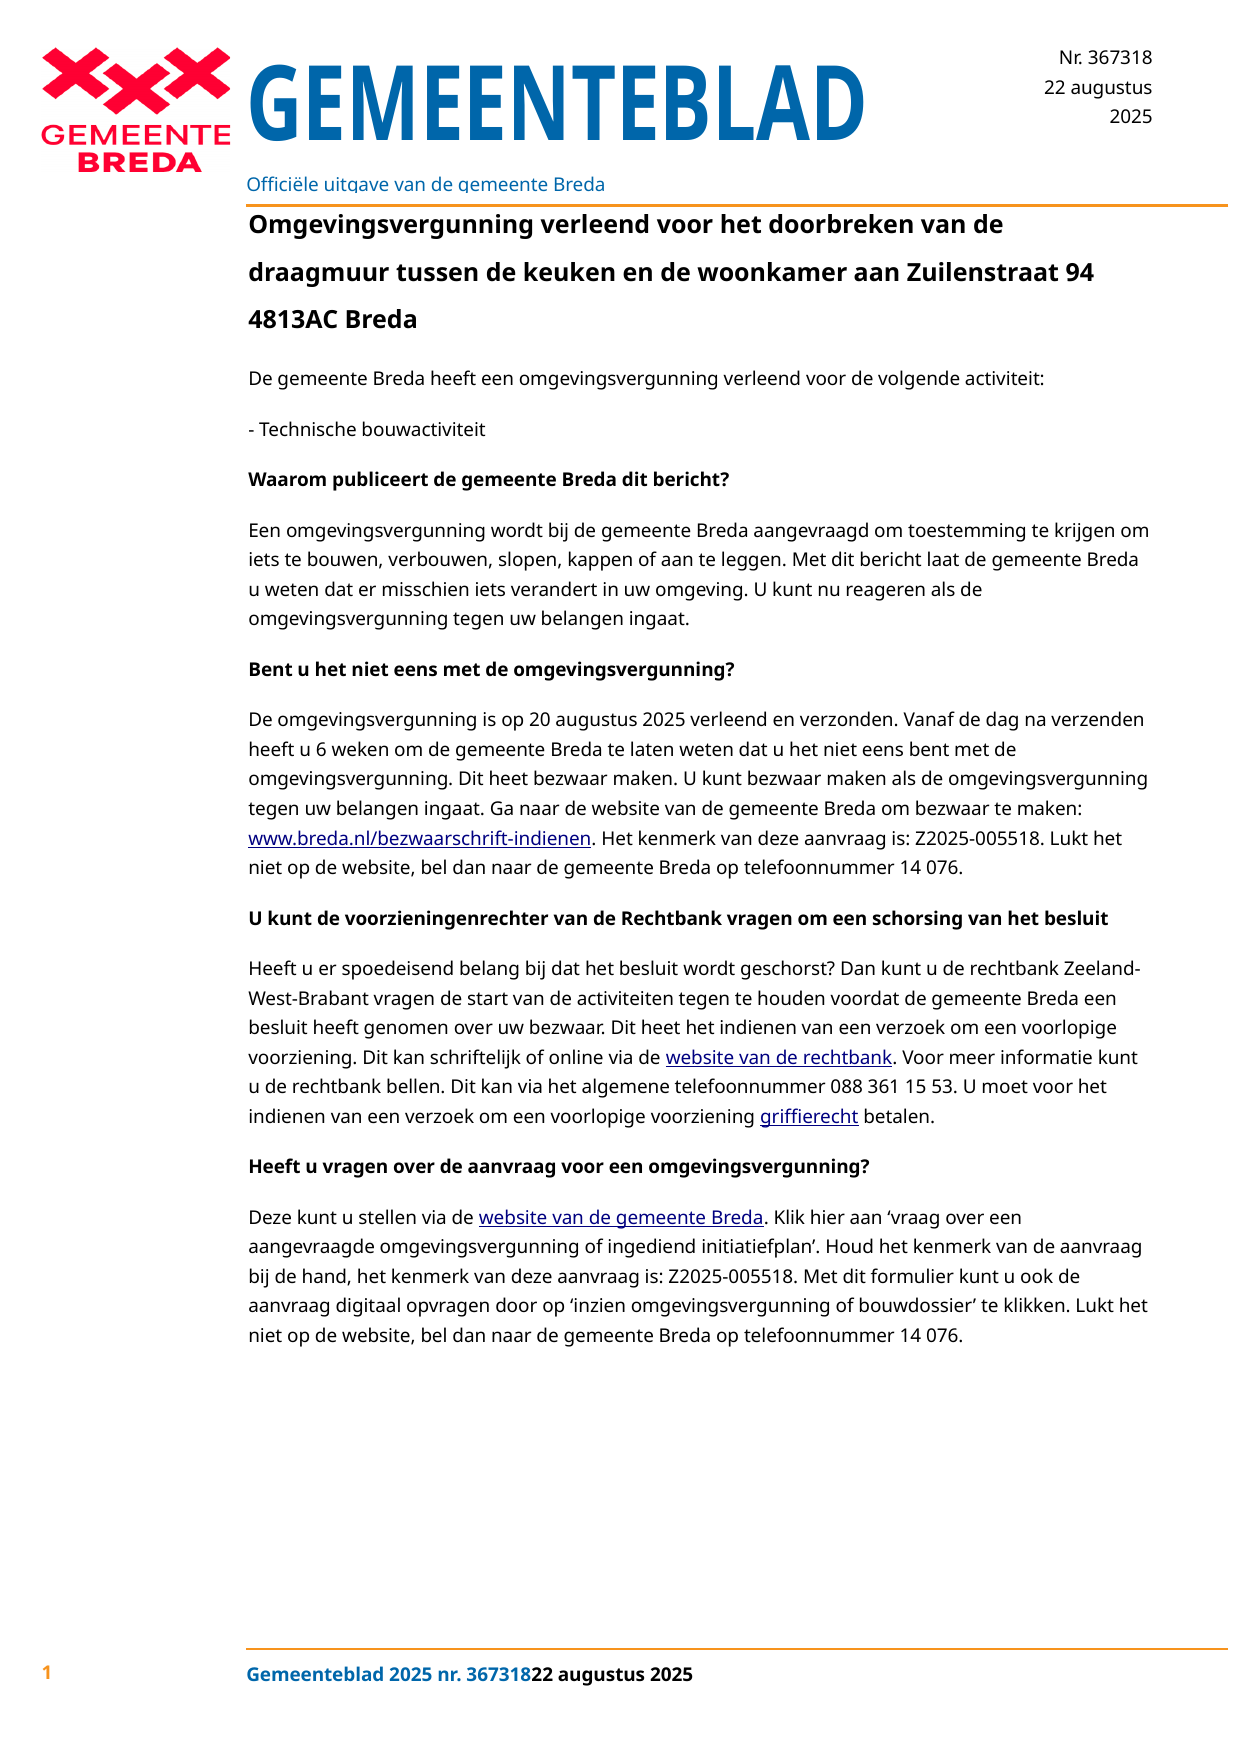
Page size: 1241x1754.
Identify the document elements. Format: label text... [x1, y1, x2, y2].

text Een omgevingsvergunning wordt bij de gemeente Breda aangevraagd om toestemming te krijgen om iets te bouwen, verbouwen, slopen, kappen of aan te leggen. Met dit bericht laat de gemeente Breda u weten dat er misschien iets verandert in uw omgeving. U kunt nu reageren als de omgevingsvergunning tegen uw belangen ingaat. [248, 517, 1152, 631]
text De gemeente Breda heeft een omgevingsvergunning verleend voor de volgende activiteit: [248, 366, 1152, 391]
text Deze kunt u stellen via de website van de gemeente Breda. Klik hier aan ‘vraag over een aangevraagde omgevingsvergunning of ingediend initiatiefplan’. Houd het kenmerk van de aanvraag bij de hand, het kenmerk van deze aanvraag is: Z2025-005518. Met dit formulier kunt u ook de aanvraag digitaal opvragen door op ‘inzien omgevingsvergunning of bouwdossier’ te klikken. Lukt het niet op de website, bel dan naar de gemeente Breda op telefoonnummer 14 076. [248, 1204, 1152, 1348]
text Heeft u vragen over de aanvraag voor een omgevingsvergunning? [248, 1153, 1152, 1179]
picture [41, 47, 231, 172]
text De omgevingsvergunning is op 20 augustus 2025 verleend en verzonden. Vanaf de dag na verzenden heeft u 6 weken om de gemeente Breda te laten weten dat u het niet eens bent met de omgevingsvergunning. Dit heet bezwaar maken. U kunt bezwaar maken als de omgevingsvergunning tegen uw belangen ingaat. Ga naar de website van de gemeente Breda om bezwaar te maken: www.breda.nl/bezwaarschrift-indienen. Het kenmerk van deze aanvraag is: Z2025-005518. Lukt het niet op de website, bel dan naar de gemeente Breda op telefoonnummer 14 076. [248, 706, 1152, 880]
text U kunt de voorzieningenrechter van de Rechtbank vragen om een schorsing van het besluit [248, 905, 1152, 930]
text Heeft u er spoedeisend belang bij dat het besluit wordt geschorst? Dan kunt u de rechtbank Zeeland-West-Brabant vragen de start van de activiteiten tegen te houden voordat de gemeente Breda een besluit heeft genomen over uw bezwaar. Dit heet het indienen van een verzoek om een voorlopige voorziening. Dit kan schriftelijk of online via de website van de rechtbank. Voor meer informatie kunt u de rechtbank bellen. Dit kan via het algemene telefoonnummer 088 361 15 53. U moet voor het indienen van een verzoek om een voorlopige voorziening griffierecht betalen. [248, 955, 1152, 1129]
text - Technische bouwactiviteit [248, 416, 1152, 442]
text Waarom publiceert de gemeente Breda dit bericht? [248, 466, 1152, 492]
text Bent u het niet eens met de omgevingsvergunning? [248, 656, 1152, 682]
text Omgevingsvergunning verleend voor het doorbreken van de draagmuur tussen de keuken en de woonkamer aan Zuilenstraat 94 4813AC Breda [248, 207, 1152, 336]
